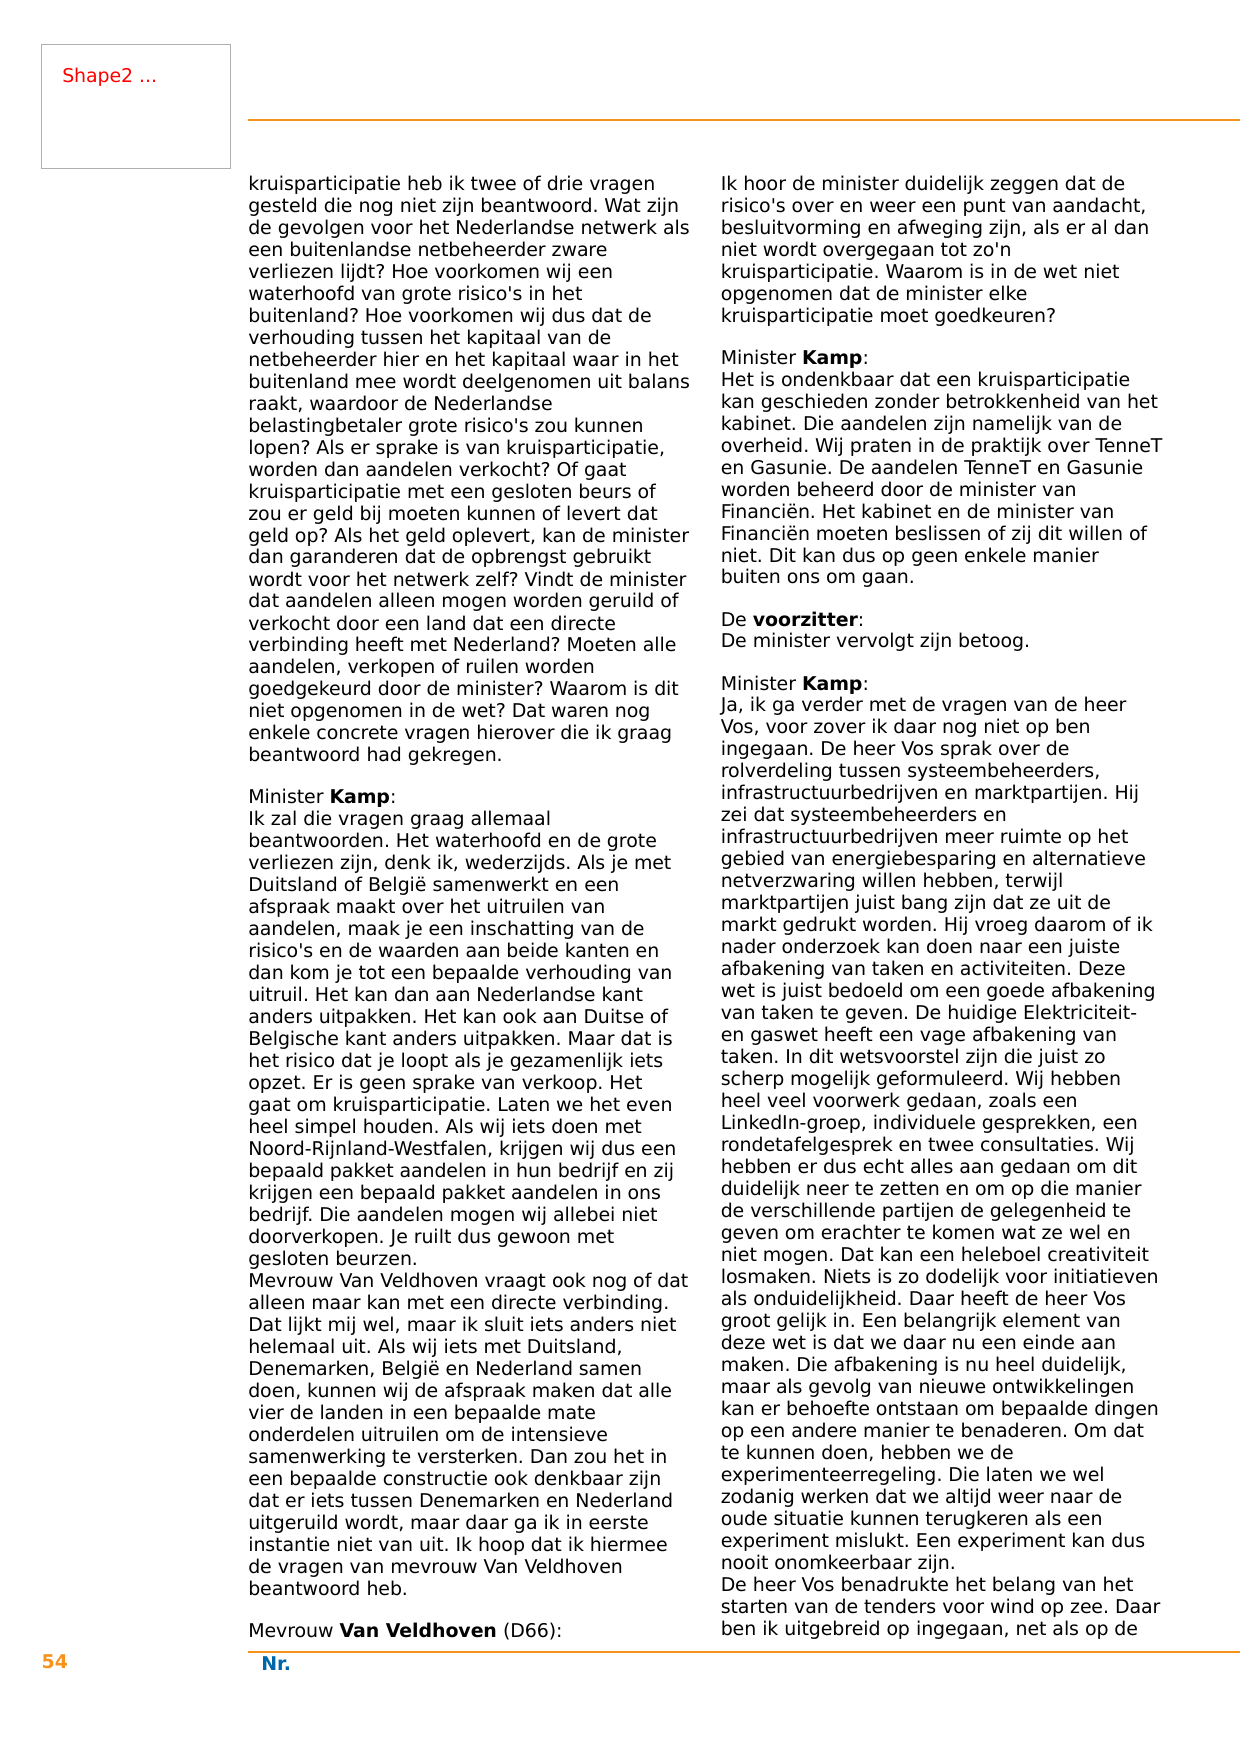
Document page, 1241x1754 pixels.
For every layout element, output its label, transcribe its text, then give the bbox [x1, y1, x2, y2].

text De voorzitter: [721, 608, 1163, 630]
text kruisparticipatie heb ik twee of drie vragen gesteld die nog niet zijn beantwoord. Wat zijn de gevolgen voor het Nederlandse netwerk als een buitenlandse netbeheerder zware verliezen lijdt? Hoe voorkomen wij een waterhoofd van grote risico's in het buitenland? Hoe voorkomen wij dus dat de verhouding tussen het kapitaal van de netbeheerder hier en het kapitaal waar in het buitenland mee wordt deelgenomen uit balans raakt, waardoor de Nederlandse belastingbetaler grote risico's zou kunnen lopen? Als er sprake is van kruisparticipatie, worden dan aandelen verkocht? Of gaat kruisparticipatie met een gesloten beurs of zou er geld bij moeten kunnen of levert dat geld op? Als het geld oplevert, kan de minister dan garanderen dat de opbrengst gebruikt wordt voor het netwerk zelf? Vindt de minister dat aandelen alleen mogen worden geruild of verkocht door een land dat een directe verbinding heeft met Nederland? Moeten alle aandelen, verkopen of ruilen worden goedgekeurd door de minister? Waarom is dit niet opgenomen in de wet? Dat waren nog enkele concrete vragen hierover die ik graag beantwoord had gekregen. [248, 173, 691, 766]
text Minister Kamp: [721, 347, 1163, 369]
text Mevrouw Van Veldhoven vraagt ook nog of dat alleen maar kan met een directe verbinding. Dat lijkt mij wel, maar ik sluit iets anders niet helemaal uit. Als wij iets met Duitsland, Denemarken, België en Nederland samen doen, kunnen wij de afspraak maken dat alle vier de landen in een bepaalde mate onderdelen uitruilen om de intensieve samenwerking te versterken. Dan zou het in een bepaalde constructie ook denkbaar zijn dat er iets tussen Denemarken en Nederland uitgeruild wordt, maar daar ga ik in eerste instantie niet van uit. Ik hoop dat ik hiermee de vragen van mevrouw Van Veldhoven beantwoord heb. [248, 1270, 691, 1599]
text Ik zal die vragen graag allemaal beantwoorden. Het waterhoofd en de grote verliezen zijn, denk ik, wederzijds. Als je met Duitsland of België samenwerkt en een afspraak maakt over het uitruilen van aandelen, maak je een inschatting van de risico's en de waarden aan beide kanten en dan kom je tot een bepaalde verhouding van uitruil. Het kan dan aan Nederlandse kant anders uitpakken. Het kan ook aan Duitse of Belgische kant anders uitpakken. Maar dat is het risico dat je loopt als je gezamenlijk iets opzet. Er is geen sprake van verkoop. Het gaat om kruisparticipatie. Laten we het even heel simpel houden. Als wij iets doen met Noord-Rijnland-Westfalen, krijgen wij dus een bepaald pakket aandelen in hun bedrijf en zij krijgen een bepaald pakket aandelen in ons bedrijf. Die aandelen mogen wij allebei niet doorverkopen. Je ruilt dus gewoon met gesloten beurzen. [248, 808, 691, 1270]
text Minister Kamp: [248, 786, 691, 808]
text Ja, ik ga verder met de vragen van de heer Vos, voor zover ik daar nog niet op ben ingegaan. De heer Vos sprak over de rolverdeling tussen systeembeheerders, infrastructuurbedrijven en marktpartijen. Hij zei dat systeembeheerders en infrastructuurbedrijven meer ruimte op het gebied van energiebesparing en alternatieve netverzwaring willen hebben, terwijl marktpartijen juist bang zijn dat ze uit de markt gedrukt worden. Hij vroeg daarom of ik nader onderzoek kan doen naar een juiste afbakening van taken en activiteiten. Deze wet is juist bedoeld om een goede afbakening van taken te geven. De huidige Elektriciteit- en gaswet heeft een vage afbakening van taken. In dit wetsvoorstel zijn die juist zo scherp mogelijk geformuleerd. Wij hebben heel veel voorwerk gedaan, zoals een LinkedIn-groep, individuele gesprekken, een rondetafelgesprek en twee consultaties. Wij hebben er dus echt alles aan gedaan om dit duidelijk neer te zetten en om op die manier de verschillende partijen de gelegenheid te geven om erachter te komen wat ze wel en niet mogen. Dat kan een heleboel creativiteit losmaken. Niets is zo dodelijk voor initiatieven als onduidelijkheid. Daar heeft de heer Vos groot gelijk in. Een belangrijk element van deze wet is dat we daar nu een einde aan maken. Die afbakening is nu heel duidelijk, maar als gevolg van nieuwe ontwikkelingen kan er behoefte ontstaan om bepaalde dingen op een andere manier te benaderen. Om dat te kunnen doen, hebben we de experimenteerregeling. Die laten we wel zodanig werken dat we altijd weer naar de oude situatie kunnen terugkeren als een experiment mislukt. Een experiment kan dus nooit onomkeerbaar zijn. [721, 694, 1163, 1573]
text Mevrouw Van Veldhoven (D66): [248, 1619, 691, 1641]
text Het is ondenkbaar dat een kruisparticipatie kan geschieden zonder betrokkenheid van het kabinet. Die aandelen zijn namelijk van de overheid. Wij praten in de praktijk over TenneT en Gasunie. De aandelen TenneT en Gasunie worden beheerd door de minister van Financiën. Het kabinet en de minister van Financiën moeten beslissen of zij dit willen of niet. Dit kan dus op geen enkele manier buiten ons om gaan. [721, 369, 1163, 588]
text De heer Vos benadrukte het belang van het starten van de tenders voor wind op zee. Daar ben ik uitgebreid op ingegaan, net als op de [721, 1573, 1163, 1639]
text De minister vervolgt zijn betoog. [721, 630, 1163, 652]
text Ik hoor de minister duidelijk zeggen dat de risico's over en weer een punt van aandacht, besluitvorming en afweging zijn, als er al dan niet wordt overgegaan tot zo'n kruisparticipatie. Waarom is in de wet niet opgenomen dat de minister elke kruisparticipatie moet goedkeuren? [721, 173, 1163, 327]
text Minister Kamp: [721, 672, 1163, 694]
